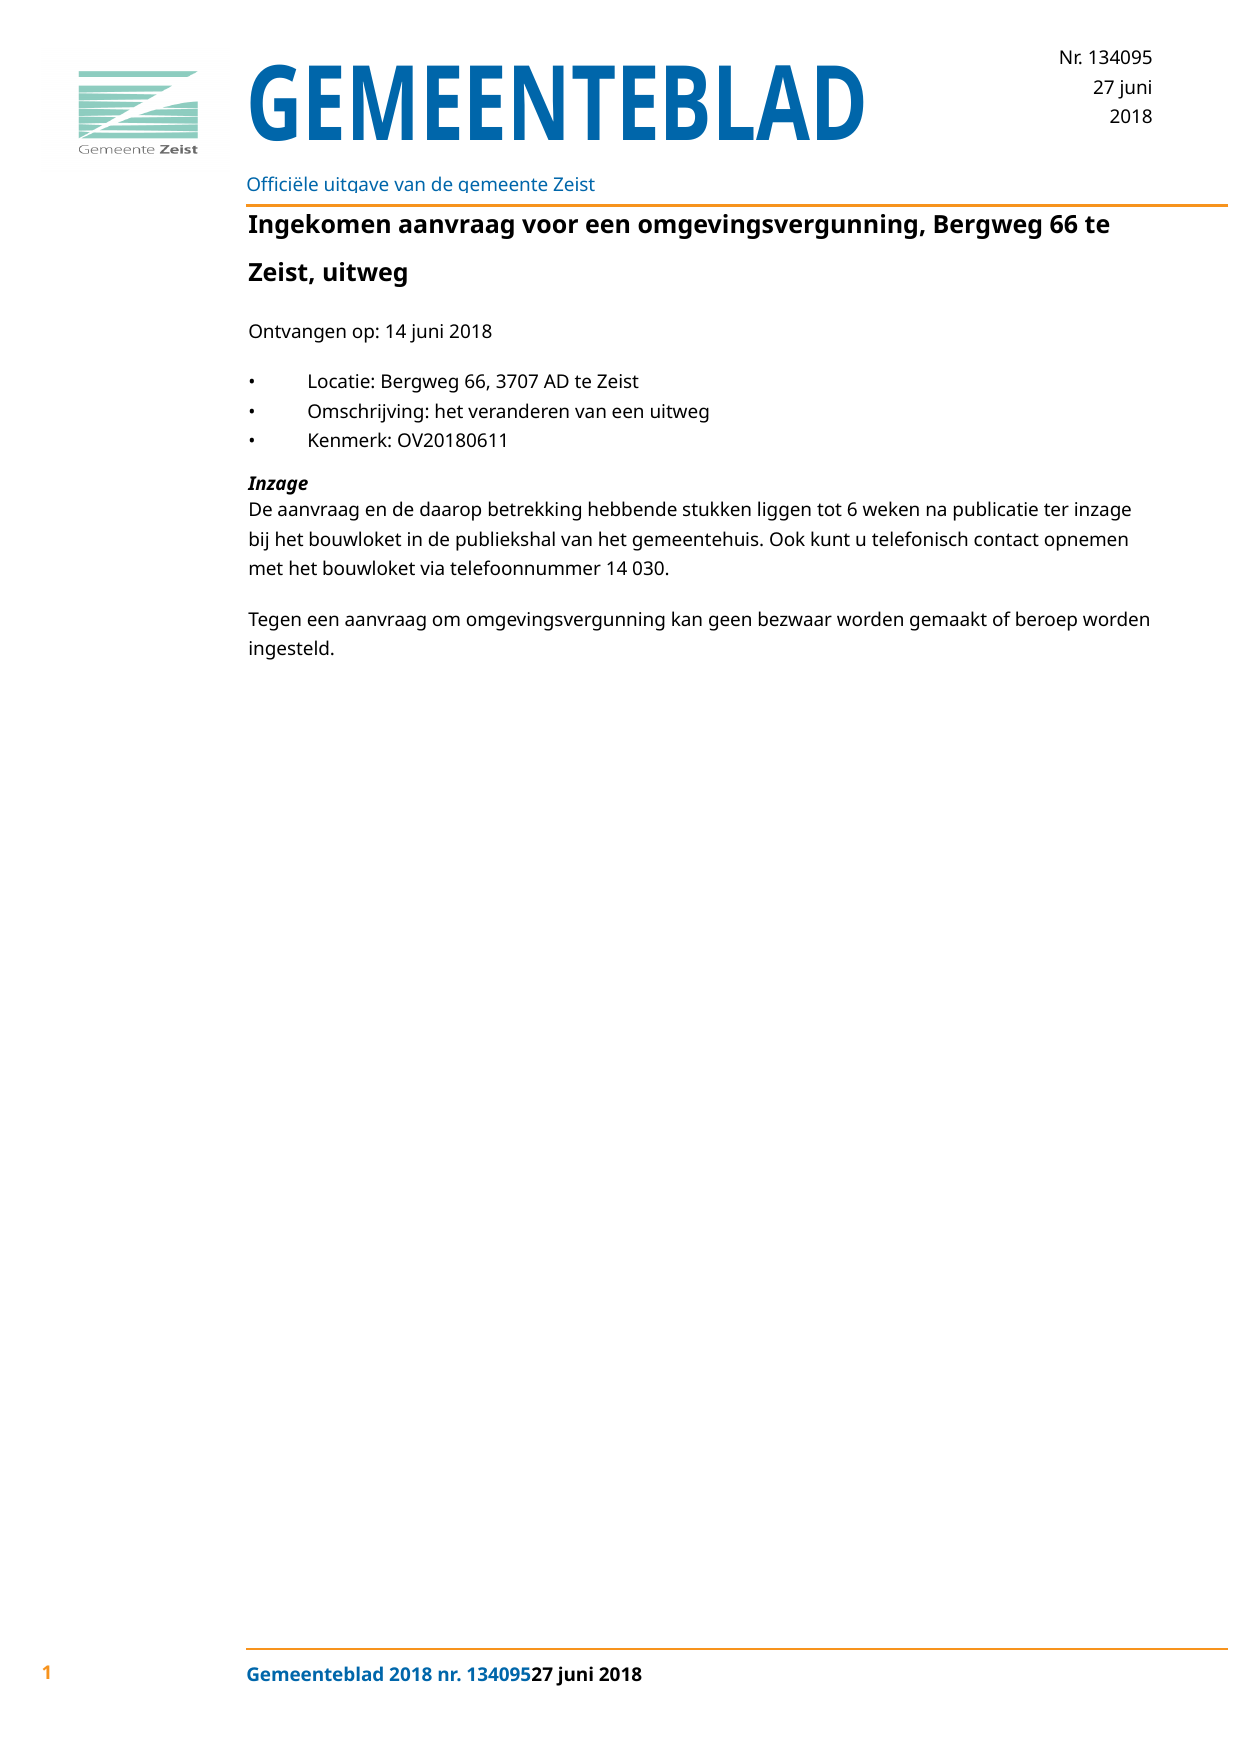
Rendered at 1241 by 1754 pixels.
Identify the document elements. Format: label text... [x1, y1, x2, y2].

text Inzage [248, 471, 1152, 496]
list Locatie: Bergweg 66, 3707 AD te Zeist [248, 368, 1152, 394]
text Ingekomen aanvraag voor een omgevingsvergunning, Bergweg 66 te Zeist, uitweg [248, 207, 1152, 288]
text Tegen een aanvraag om omgevingsvergunning kan geen bezwaar worden gemaakt of beroep worden ingesteld. [248, 606, 1152, 661]
text Ontvangen op: 14 juni 2018 [248, 318, 1152, 344]
picture [41, 47, 231, 172]
list Kenmerk: OV20180611 [248, 427, 1152, 453]
text De aanvraag en de daarop betrekking hebbende stukken liggen tot 6 weken na publicatie ter inzage bij het bouwloket in de publiekshal van het gemeentehuis. Ook kunt u telefonisch contact opnemen met het bouwloket via telefoonnummer 14 030. [248, 496, 1152, 581]
list Omschrijving: het veranderen van een uitweg [248, 398, 1152, 424]
